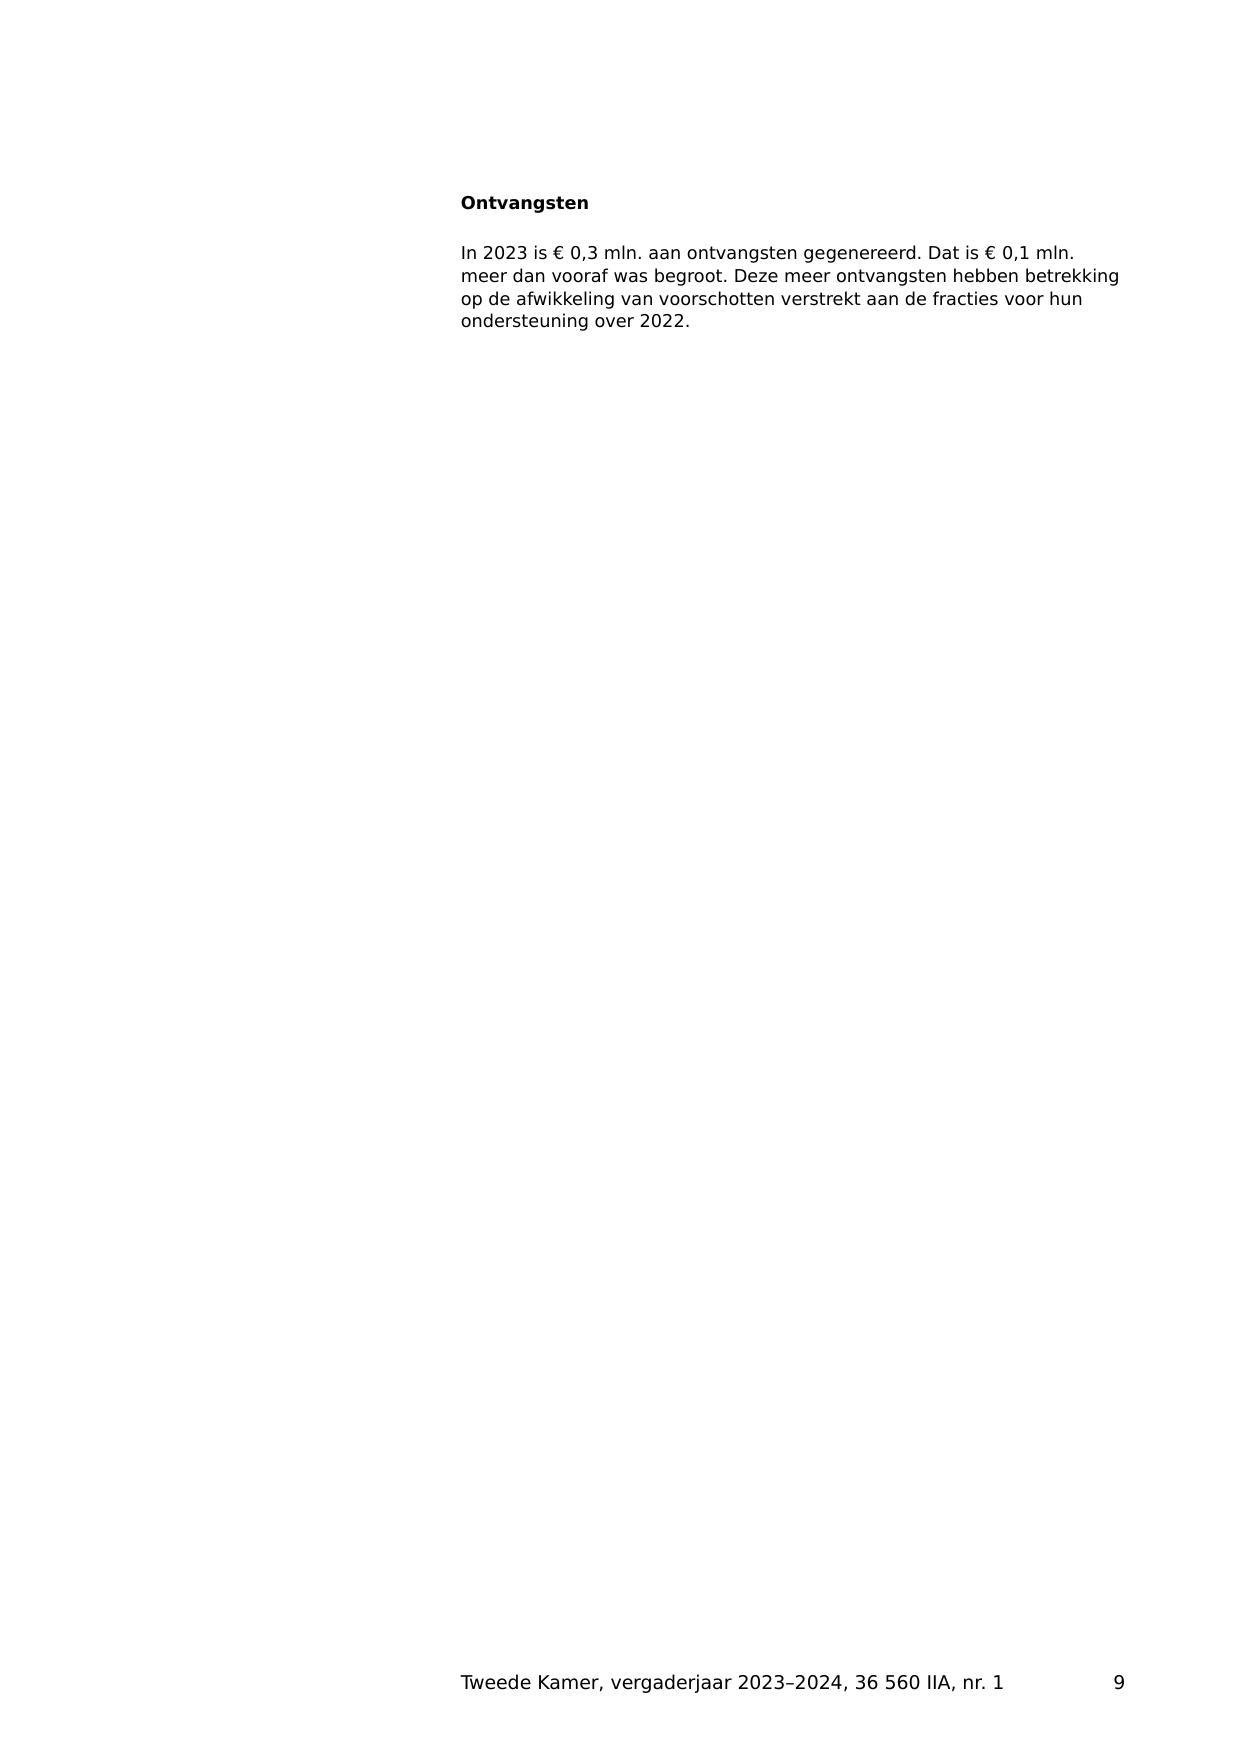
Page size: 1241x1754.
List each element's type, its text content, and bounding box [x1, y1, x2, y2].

text In 2023 is € 0,3 mln. aan ontvangsten gegenereerd. Dat is € 0,1 mln. meer dan vooraf was begroot. Deze meer ontvangsten hebben betrekking op de afwikkeling van voorschotten verstrekt aan de fracties voor hun ondersteuning over 2022. [461, 241, 1125, 332]
text Ontvangsten [461, 191, 1125, 214]
